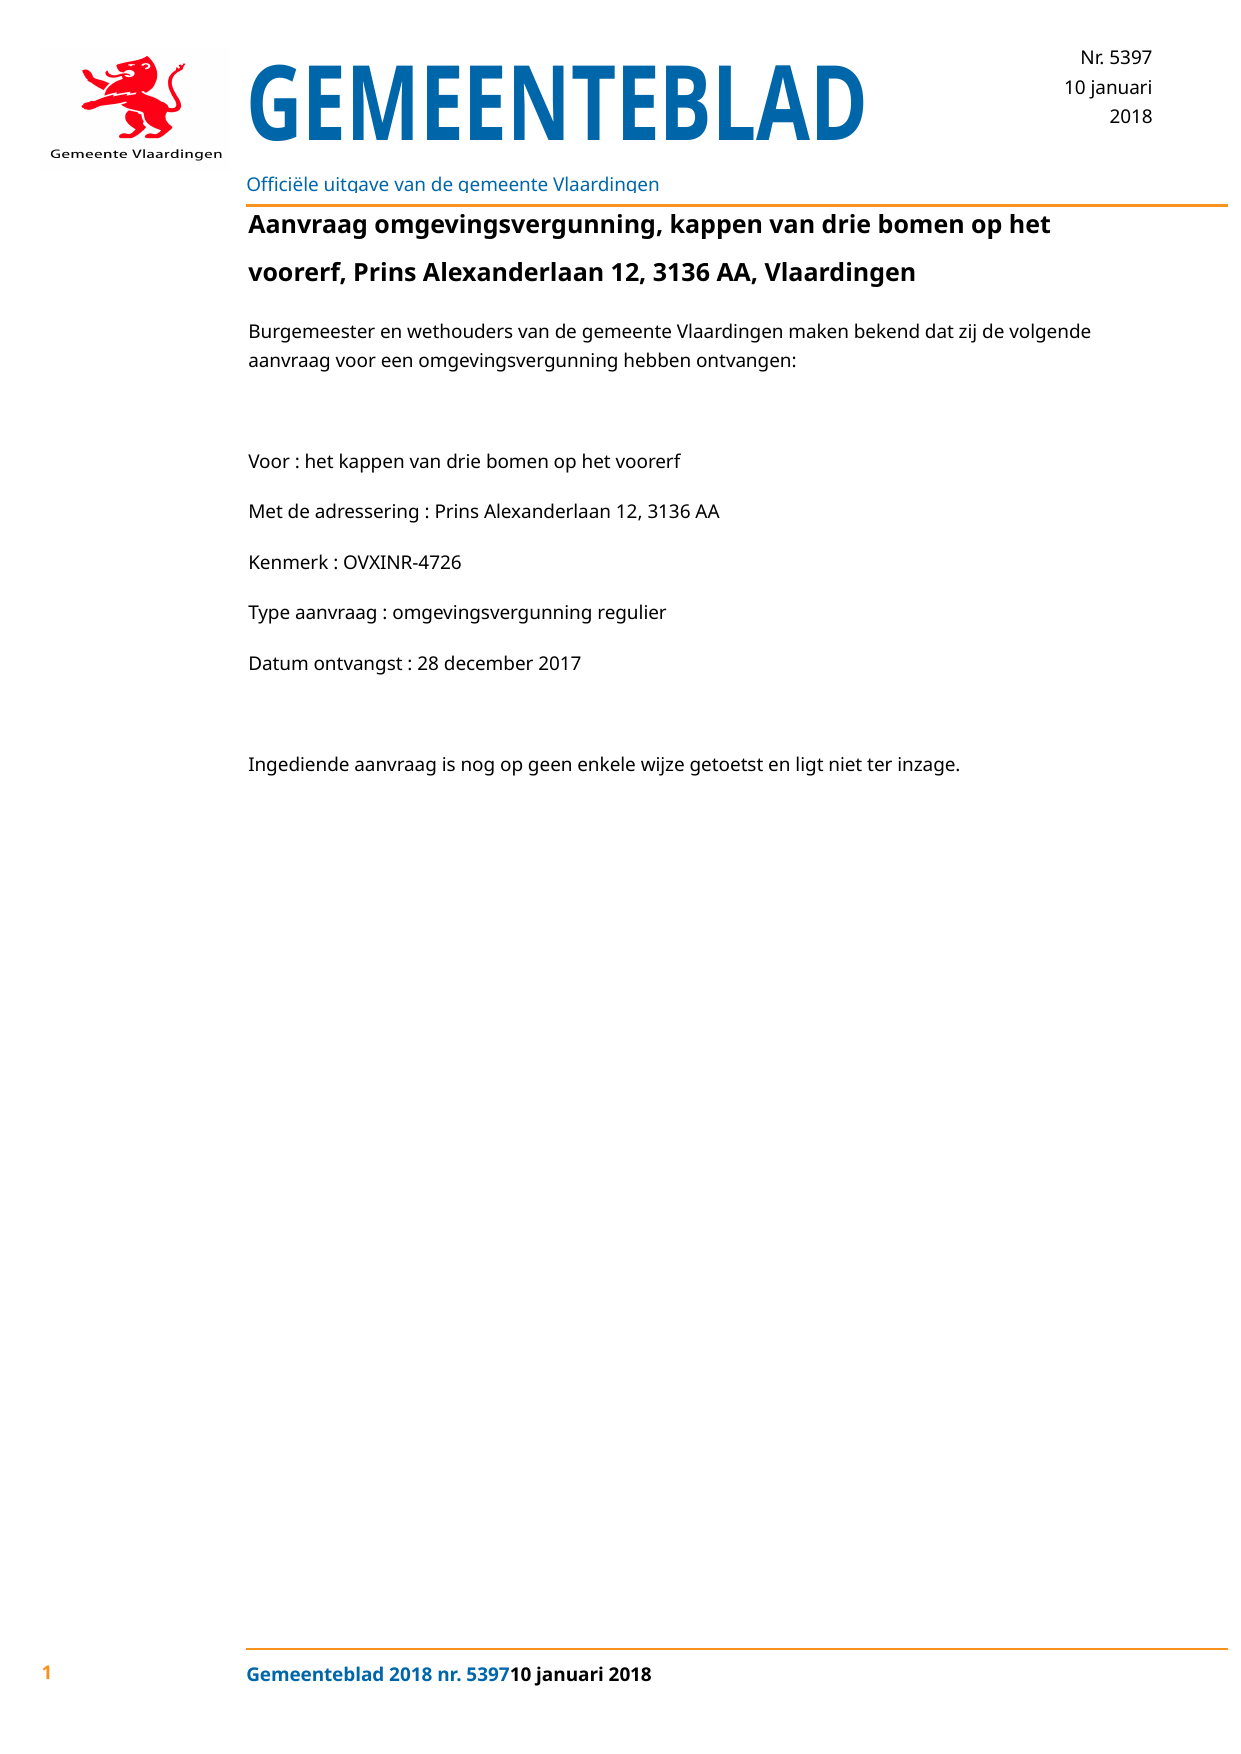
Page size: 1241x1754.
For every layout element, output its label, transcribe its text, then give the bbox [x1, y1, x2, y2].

text Kenmerk : OVXINR-4726 [248, 549, 1152, 575]
text Type aanvraag : omgevingsvergunning regulier [248, 599, 1152, 625]
text Datum ontvangst : 28 december 2017 [248, 650, 1152, 676]
picture [41, 47, 231, 172]
text Voor : het kappen van drie bomen op het voorerf [248, 448, 1152, 474]
text Aanvraag omgevingsvergunning, kappen van drie bomen op het voorerf, Prins Alexanderlaan 12, 3136 AA, Vlaardingen [248, 207, 1152, 288]
text Burgemeester en wethouders van de gemeente Vlaardingen maken bekend dat zij de volgende aanvraag voor een omgevingsvergunning hebben ontvangen: [248, 318, 1152, 373]
text Ingediende aanvraag is nog op geen enkele wijze getoetst en ligt niet ter inzage. [248, 751, 1152, 777]
text Met de adressering : Prins Alexanderlaan 12, 3136 AA [248, 499, 1152, 524]
